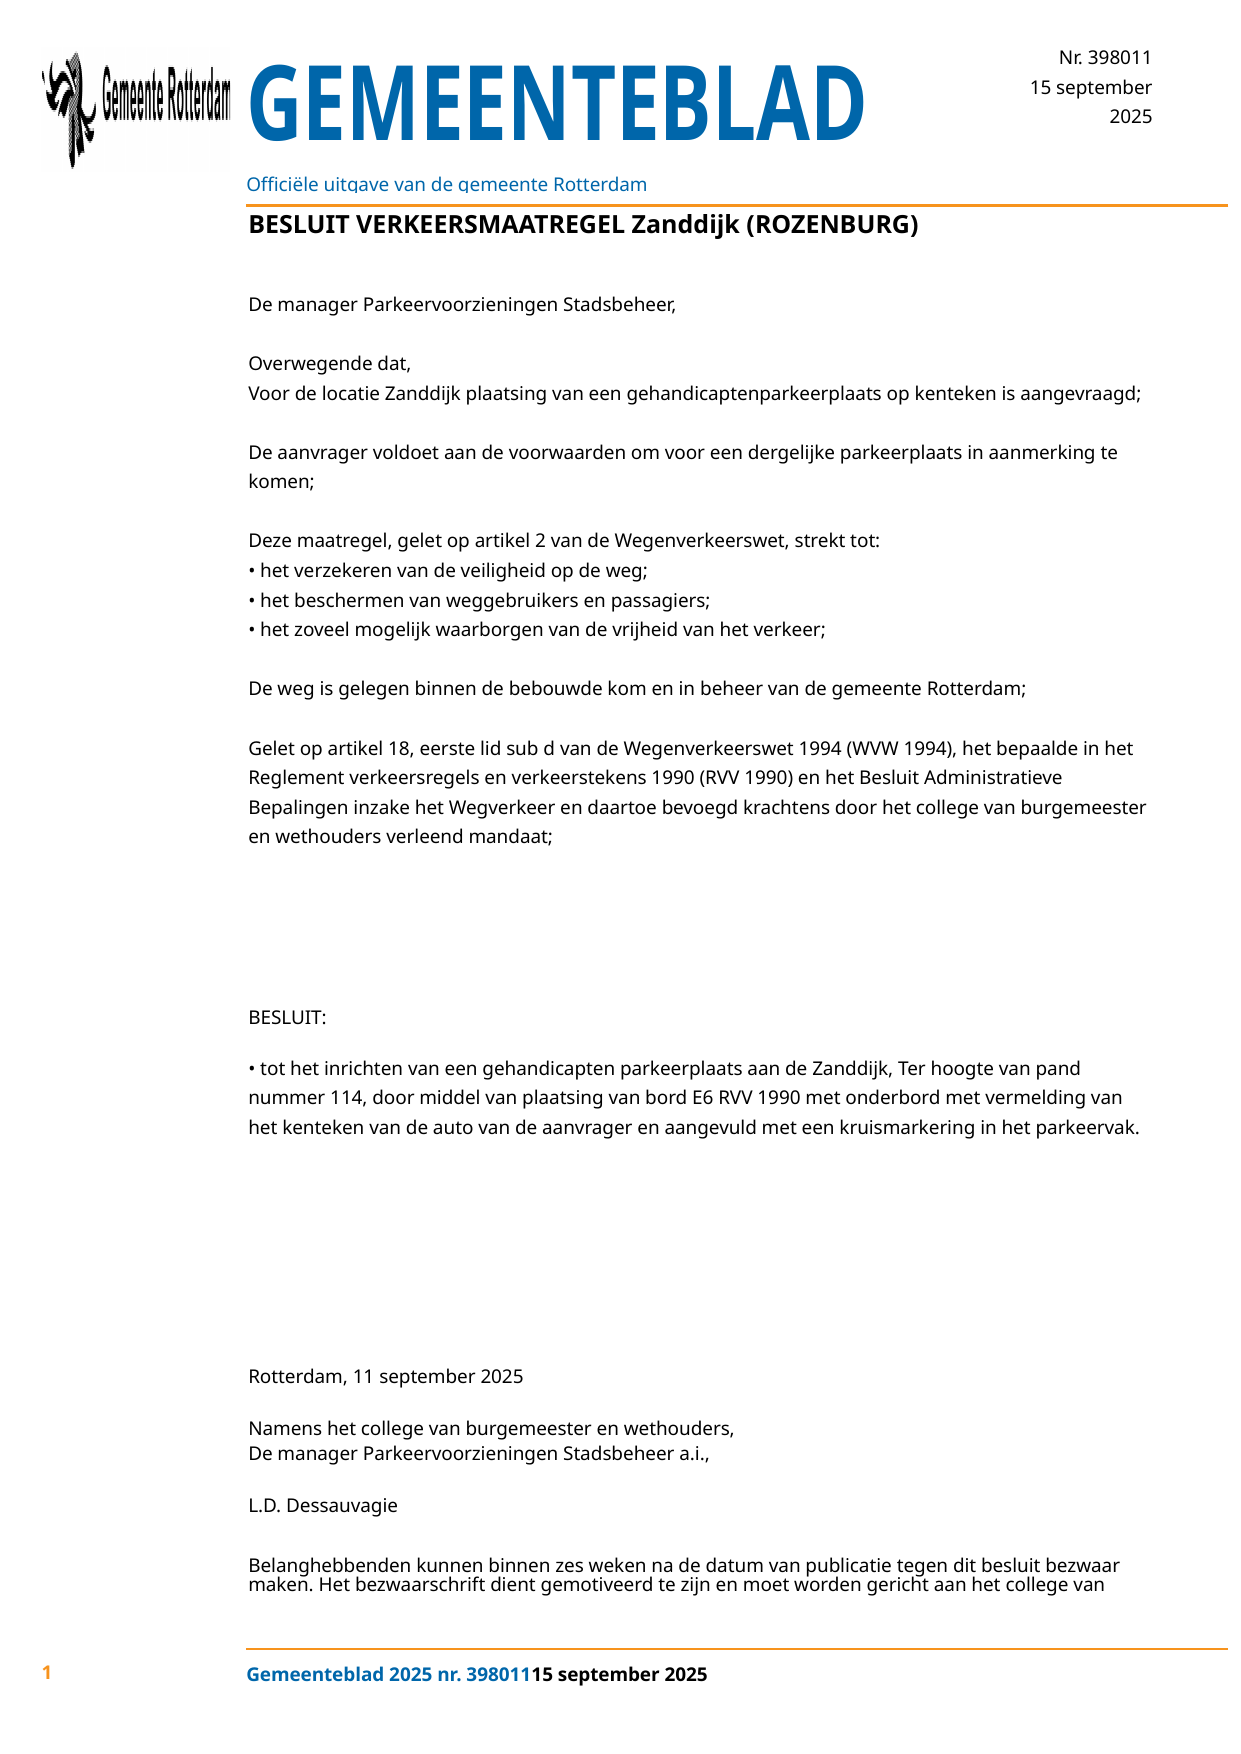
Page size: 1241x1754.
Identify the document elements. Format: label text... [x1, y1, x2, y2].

text Overwegende dat, [248, 350, 1152, 376]
text De weg is gelegen binnen de bebouwde kom en in beheer van de gemeente Rotterdam; [248, 676, 1152, 701]
text De aanvrager voldoet aan de voorwaarden om voor een dergelijke parkeerplaats in aanmerking te komen; [248, 439, 1152, 494]
text Belanghebbenden kunnen binnen zes weken na de datum van publicatie tegen dit besluit bezwaar maken. Het bezwaarschrift dient gemotiveerd te zijn en moet worden gericht aan het college van [248, 1557, 1152, 1596]
text De manager Parkeervoorzieningen Stadsbeheer, [248, 291, 1152, 317]
text • het beschermen van weggebruikers en passagiers; [248, 587, 1152, 613]
text • het zoveel mogelijk waarborgen van de vrijheid van het verkeer; [248, 616, 1152, 642]
text Rotterdam, 11 september 2025 [248, 1363, 1152, 1389]
text • het verzekeren van de veiligheid op de weg; [248, 557, 1152, 583]
text BESLUIT VERKEERSMAATREGEL Zanddijk (ROZENBURG) [248, 207, 1152, 241]
text Voor de locatie Zanddijk plaatsing van een gehandicaptenparkeerplaats op kenteken is aangevraagd; [248, 380, 1152, 406]
text Gelet op artikel 18, eerste lid sub d van de Wegenverkeerswet 1994 (WVW 1994), het bepaalde in het Reglement verkeersregels en verkeerstekens 1990 (RVV 1990) en het Besluit Administratieve Bepalingen inzake het Wegverkeer en daartoe bevoegd krachtens door het college van burgemeester en wethouders verleend mandaat; [248, 735, 1152, 849]
text • tot het inrichten van een gehandicapten parkeerplaats aan de Zanddijk, Ter hoogte van pand nummer 114, door middel van plaatsing van bord E6 RVV 1990 met onderbord met vermelding van het kenteken van de auto van de aanvrager en aangevuld met een kruismarkering in het parkeervak. [248, 1055, 1152, 1140]
text Namens het college van burgemeester en wethouders, [248, 1415, 1152, 1441]
picture [41, 47, 231, 172]
text De manager Parkeervoorzieningen Stadsbeheer a.i., [248, 1441, 1152, 1466]
text Deze maatregel, gelet op artikel 2 van de Wegenverkeerswet, strekt tot: [248, 528, 1152, 553]
text L.D. Dessauvagie [248, 1492, 1152, 1518]
text BESLUIT: [248, 1004, 1152, 1030]
